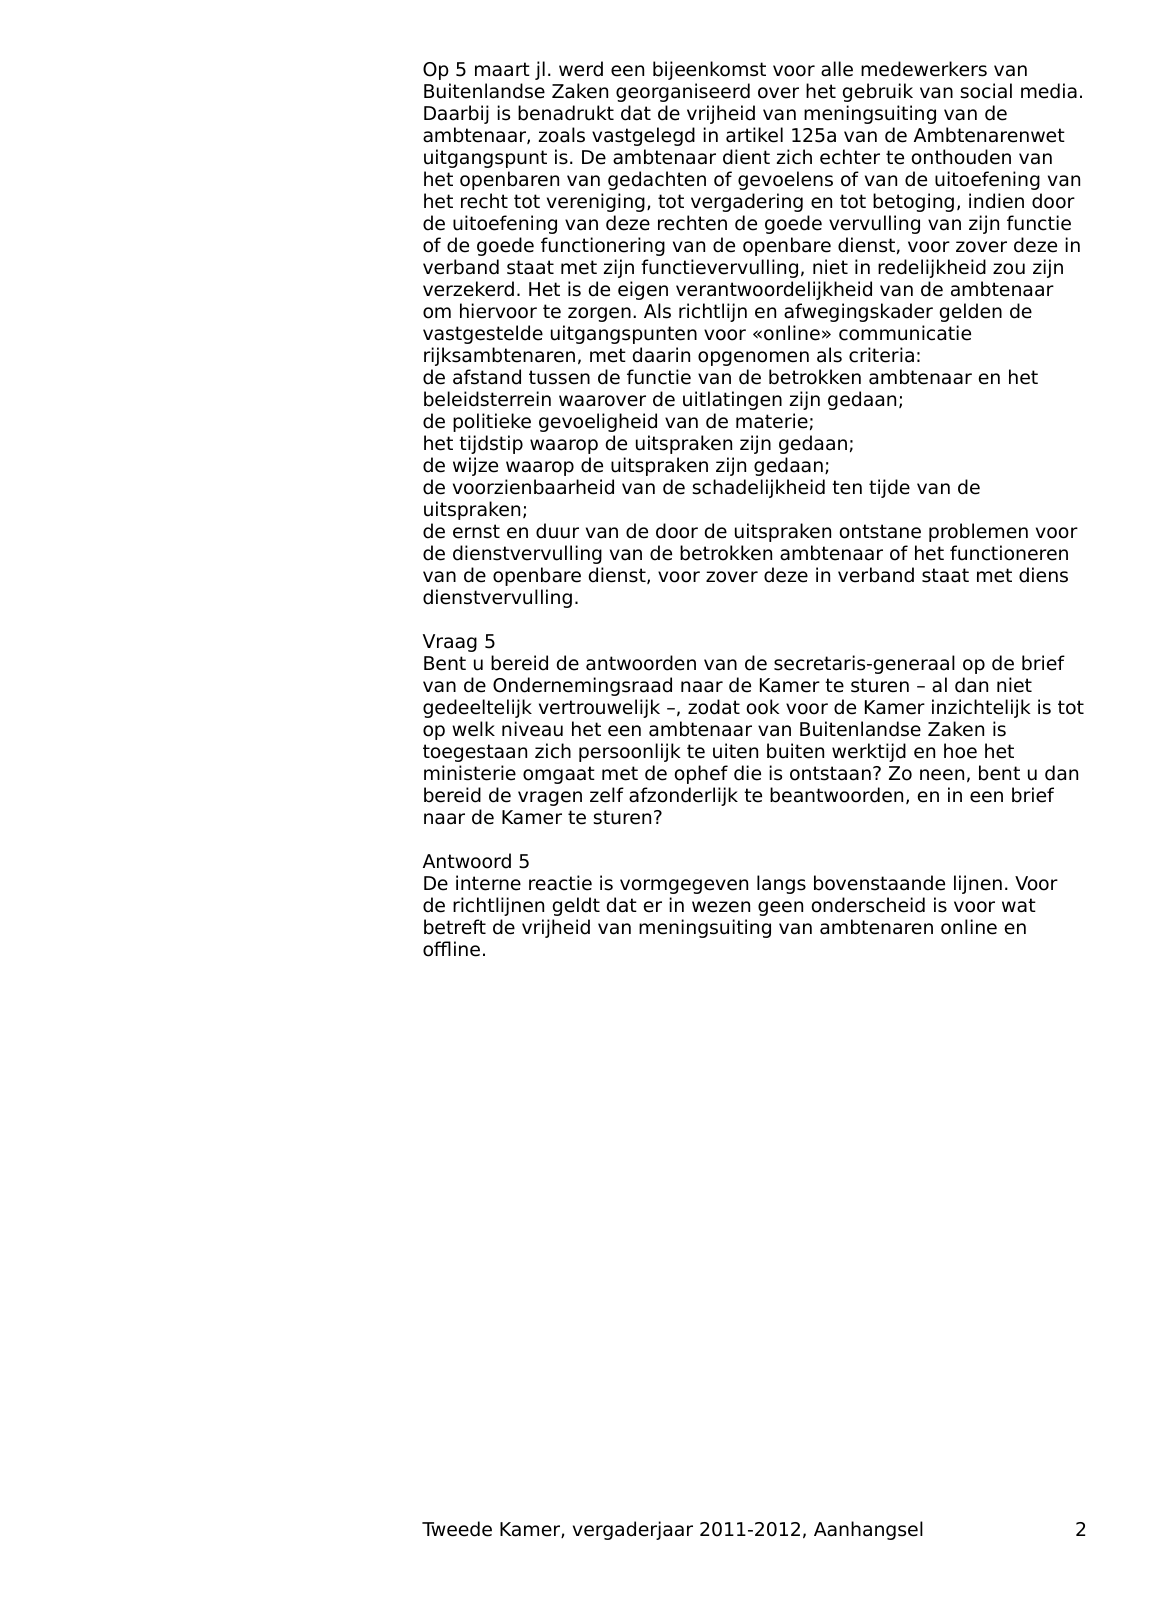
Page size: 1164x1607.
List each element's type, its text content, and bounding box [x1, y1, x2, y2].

text Antwoord 5 [422, 851, 1087, 873]
text de wijze waarop de uitspraken zijn gedaan; [422, 455, 1087, 477]
text de politieke gevoeligheid van de materie; [422, 411, 1087, 433]
text de voorzienbaarheid van de schadelijkheid ten tijde van de uitspraken; [422, 477, 1087, 521]
text Op 5 maart jl. werd een bijeenkomst voor alle medewerkers van Buitenlandse Zaken georganiseerd over het gebruik van social media. [422, 59, 1087, 103]
text Daarbij is benadrukt dat de vrijheid van meningsuiting van de ambtenaar, zoals vastgelegd in artikel 125a van de Ambtenarenwet uitgangspunt is. De ambtenaar dient zich echter te onthouden van het openbaren van gedachten of gevoelens of van de uitoefening van het recht tot vereniging, tot vergadering en tot betoging, indien door de uitoefening van deze rechten de goede vervulling van zijn functie of de goede functionering van de openbare dienst, voor zover deze in verband staat met zijn functievervulling, niet in redelijkheid zou zijn verzekerd. Het is de eigen verantwoordelijkheid van de ambtenaar om hiervoor te zorgen. Als richtlijn en afwegingskader gelden de vastgestelde uitgangspunten voor «online» communicatie rijksambtenaren, met daarin opgenomen als criteria: [422, 103, 1087, 367]
text Vraag 5 [422, 631, 1087, 653]
text de ernst en duur van de door de uitspraken ontstane problemen voor de dienstvervulling van de betrokken ambtenaar of het functioneren van de openbare dienst, voor zover deze in verband staat met diens dienstvervulling. [422, 521, 1087, 608]
text het tijdstip waarop de uitspraken zijn gedaan; [422, 433, 1087, 455]
text Bent u bereid de antwoorden van de secretaris-generaal op de brief van de Ondernemingsraad naar de Kamer te sturen – al dan niet gedeeltelijk vertrouwelijk –, zodat ook voor de Kamer inzichtelijk is tot op welk niveau het een ambtenaar van Buitenlandse Zaken is toegestaan zich persoonlijk te uiten buiten werktijd en hoe het ministerie omgaat met de ophef die is ontstaan? Zo neen, bent u dan bereid de vragen zelf afzonderlijk te beantwoorden, en in een brief naar de Kamer te sturen? [422, 653, 1087, 828]
text De interne reactie is vormgegeven langs bovenstaande lijnen. Voor de richtlijnen geldt dat er in wezen geen onderscheid is voor wat betreft de vrijheid van meningsuiting van ambtenaren online en offline. [422, 873, 1087, 961]
text de afstand tussen de functie van de betrokken ambtenaar en het beleidsterrein waarover de uitlatingen zijn gedaan; [422, 367, 1087, 411]
